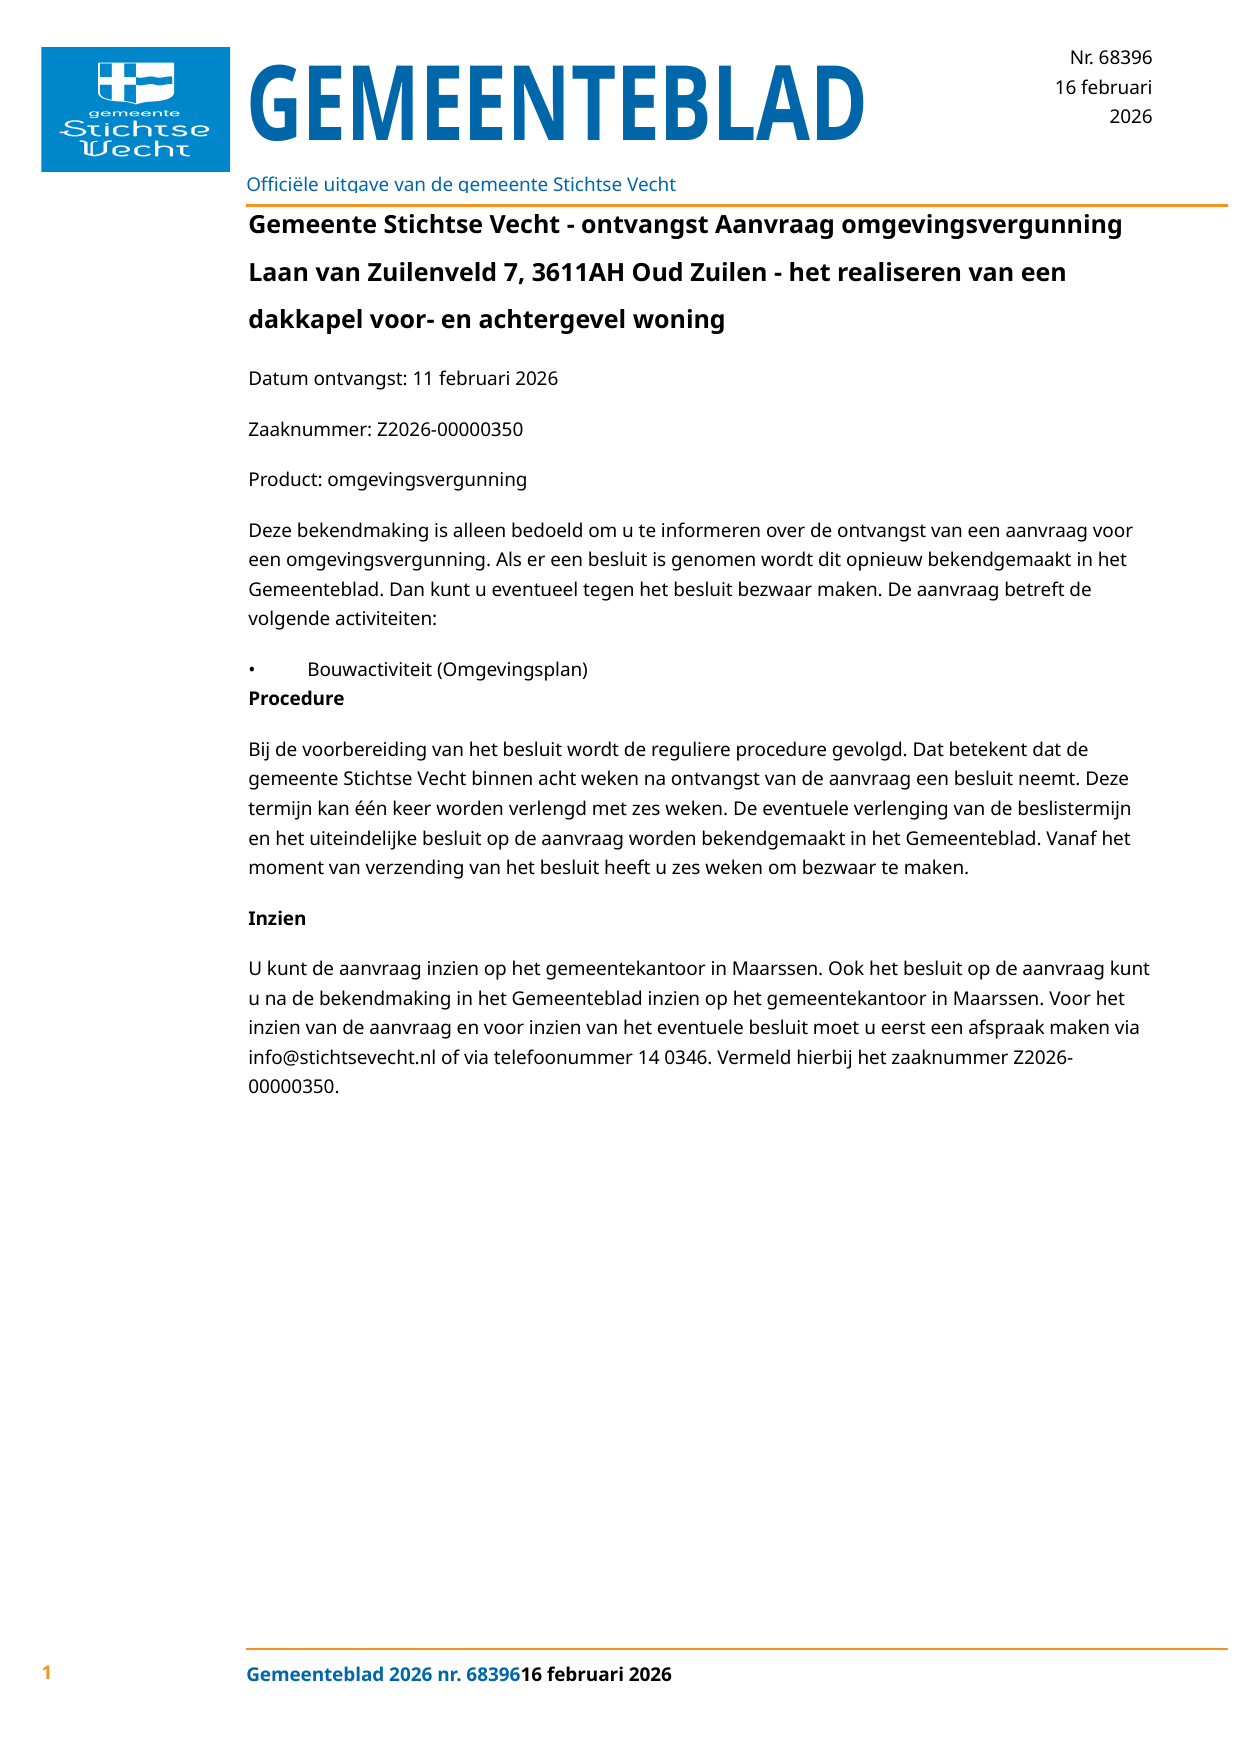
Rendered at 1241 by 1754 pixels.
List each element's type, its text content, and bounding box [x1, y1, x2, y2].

text U kunt de aanvraag inzien op het gemeentekantoor in Maarssen. Ook het besluit op de aanvraag kunt u na de bekendmaking in het Gemeenteblad inzien op het gemeentekantoor in Maarssen. Voor het inzien van de aanvraag en voor inzien van het eventuele besluit moet u eerst een afspraak maken via info@stichtsevecht.nl of via telefoonummer 14 0346. Vermeld hierbij het zaaknummer Z2026-00000350. [248, 955, 1152, 1099]
text Zaaknummer: Z2026-00000350 [248, 416, 1152, 442]
text Product: omgevingsvergunning [248, 466, 1152, 492]
text Gemeente Stichtse Vecht - ontvangst Aanvraag omgevingsvergunning Laan van Zuilenveld 7, 3611AH Oud Zuilen - het realiseren van een dakkapel voor- en achtergevel woning [248, 207, 1152, 336]
picture [99, 63, 135, 101]
text Procedure [248, 686, 1152, 711]
text Bij de voorbereiding van het besluit wordt de reguliere procedure gevolgd. Dat betekent dat de gemeente Stichtse Vecht binnen acht weken na ontvangst van de aanvraag een besluit neemt. Deze termijn kan één keer worden verlengd met zes weken. De eventuele verlenging van de beslistermijn en het uiteindelijke besluit op de aanvraag worden bekendgemaakt in het Gemeenteblad. Vanaf het moment van verzending van het besluit heeft u zes weken om bezwaar te maken. [248, 736, 1152, 880]
text Inzien [248, 905, 1152, 930]
text Deze bekendmaking is alleen bedoeld om u te informeren over de ontvangst van een aanvraag voor een omgevingsvergunning. Als er een besluit is genomen wordt dit opnieuw bekendgemaakt in het Gemeenteblad. Dan kunt u eventueel tegen het besluit bezwaar maken. De aanvraag betreft de volgende activiteiten: [248, 517, 1152, 631]
list Bouwactiviteit (Omgevingsplan) [248, 656, 1152, 682]
text Datum ontvangst: 11 februari 2026 [248, 366, 1152, 391]
picture [137, 63, 174, 103]
